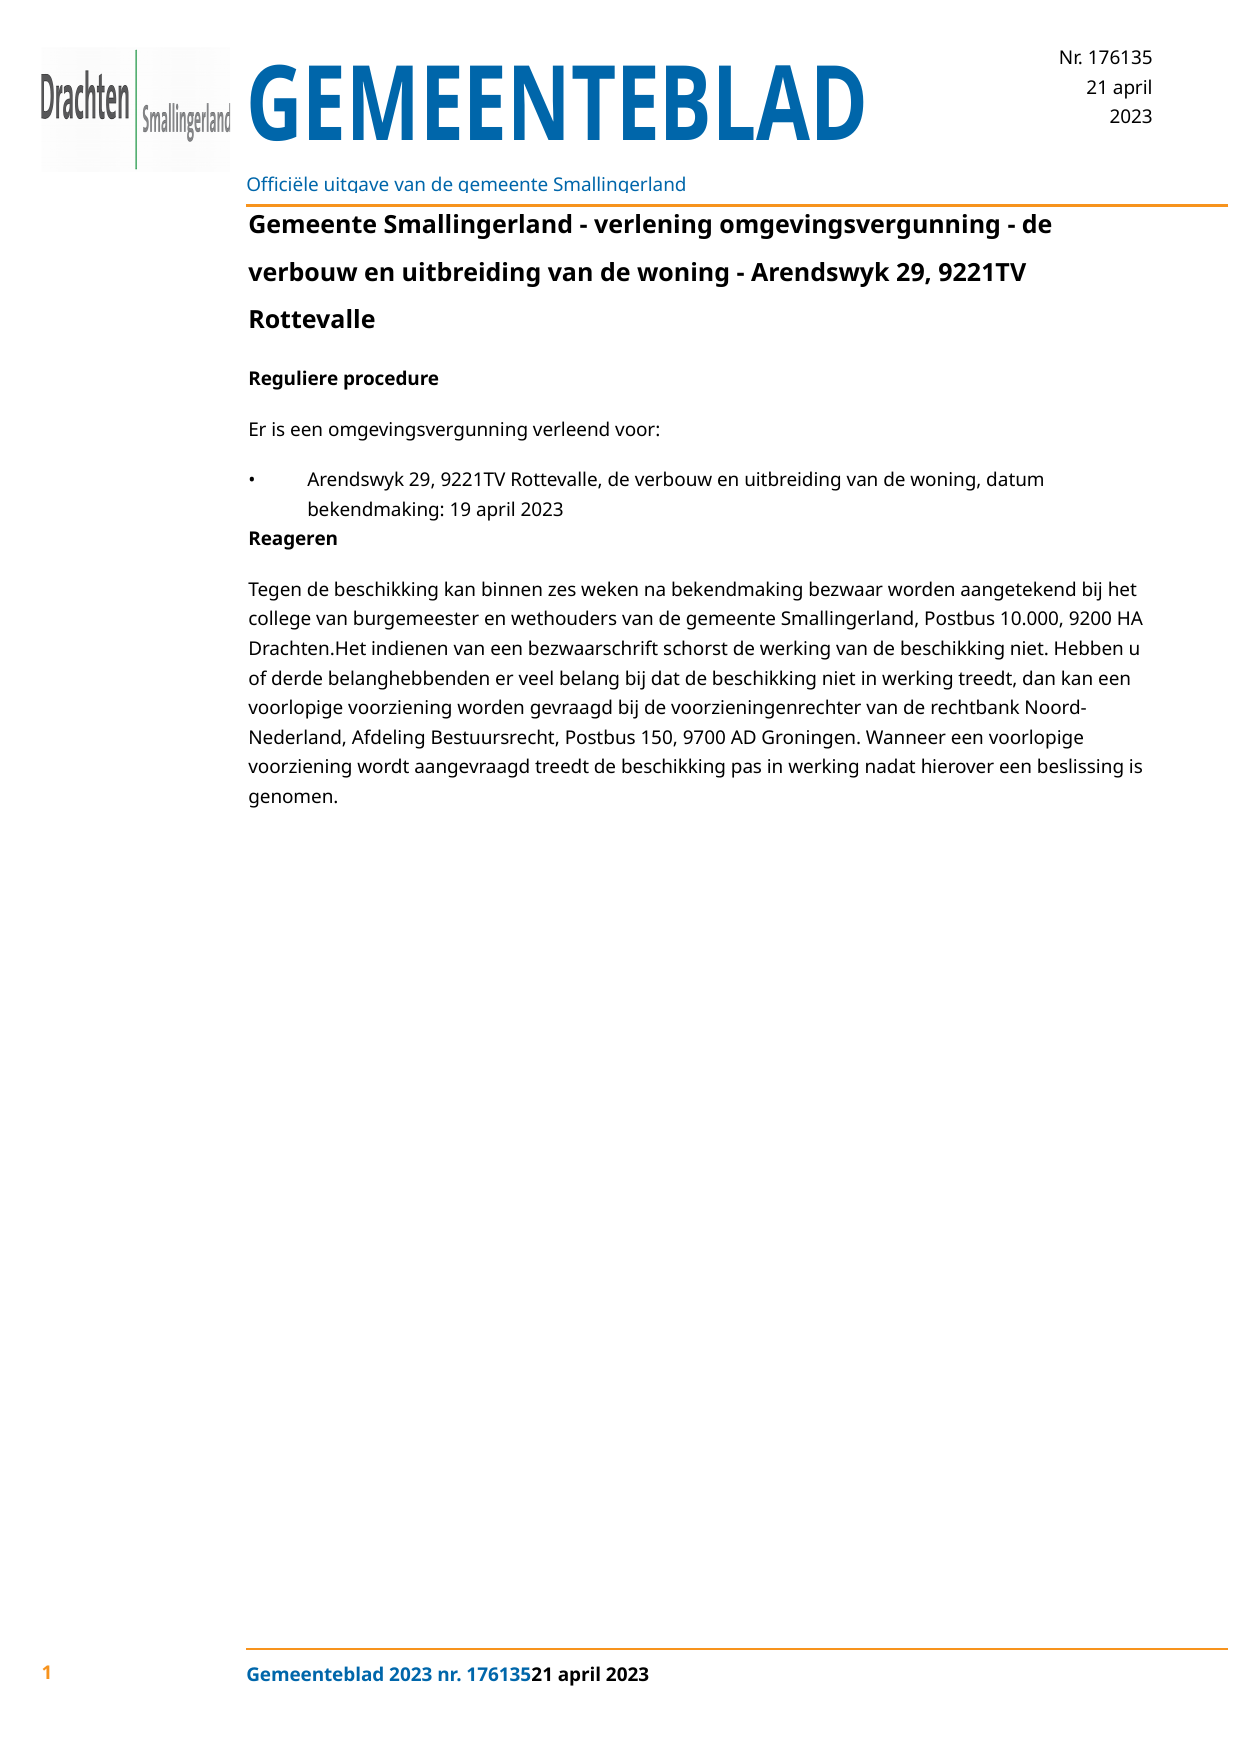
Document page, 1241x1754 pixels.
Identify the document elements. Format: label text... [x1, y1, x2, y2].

text Er is een omgevingsvergunning verleend voor: [248, 416, 1152, 442]
list Arendswyk 29, 9221TV Rottevalle, de verbouw en uitbreiding van de woning, datum bekendmaking: 19 april 2023 [248, 466, 1152, 522]
picture [41, 47, 231, 172]
text Tegen de beschikking kan binnen zes weken na bekendmaking bezwaar worden aangetekend bij het college van burgemeester en wethouders van de gemeente Smallingerland, Postbus 10.000, 9200 HA Drachten.Het indienen van een bezwaarschrift schorst de werking van de beschikking niet. Hebben u of derde belanghebbenden er veel belang bij dat de beschikking niet in werking treedt, dan kan een voorlopige voorziening worden gevraagd bij de voorzieningenrechter van de rechtbank Noord-Nederland, Afdeling Bestuursrecht, Postbus 150, 9700 AD Groningen. Wanneer een voorlopige voorziening wordt aangevraagd treedt de beschikking pas in werking nadat hierover een beslissing is genomen. [248, 576, 1152, 809]
text Reguliere procedure [248, 366, 1152, 391]
text Gemeente Smallingerland - verlening omgevingsvergunning - de verbouw en uitbreiding van de woning - Arendswyk 29, 9221TV Rottevalle [248, 207, 1152, 336]
text Reageren [248, 526, 1152, 551]
